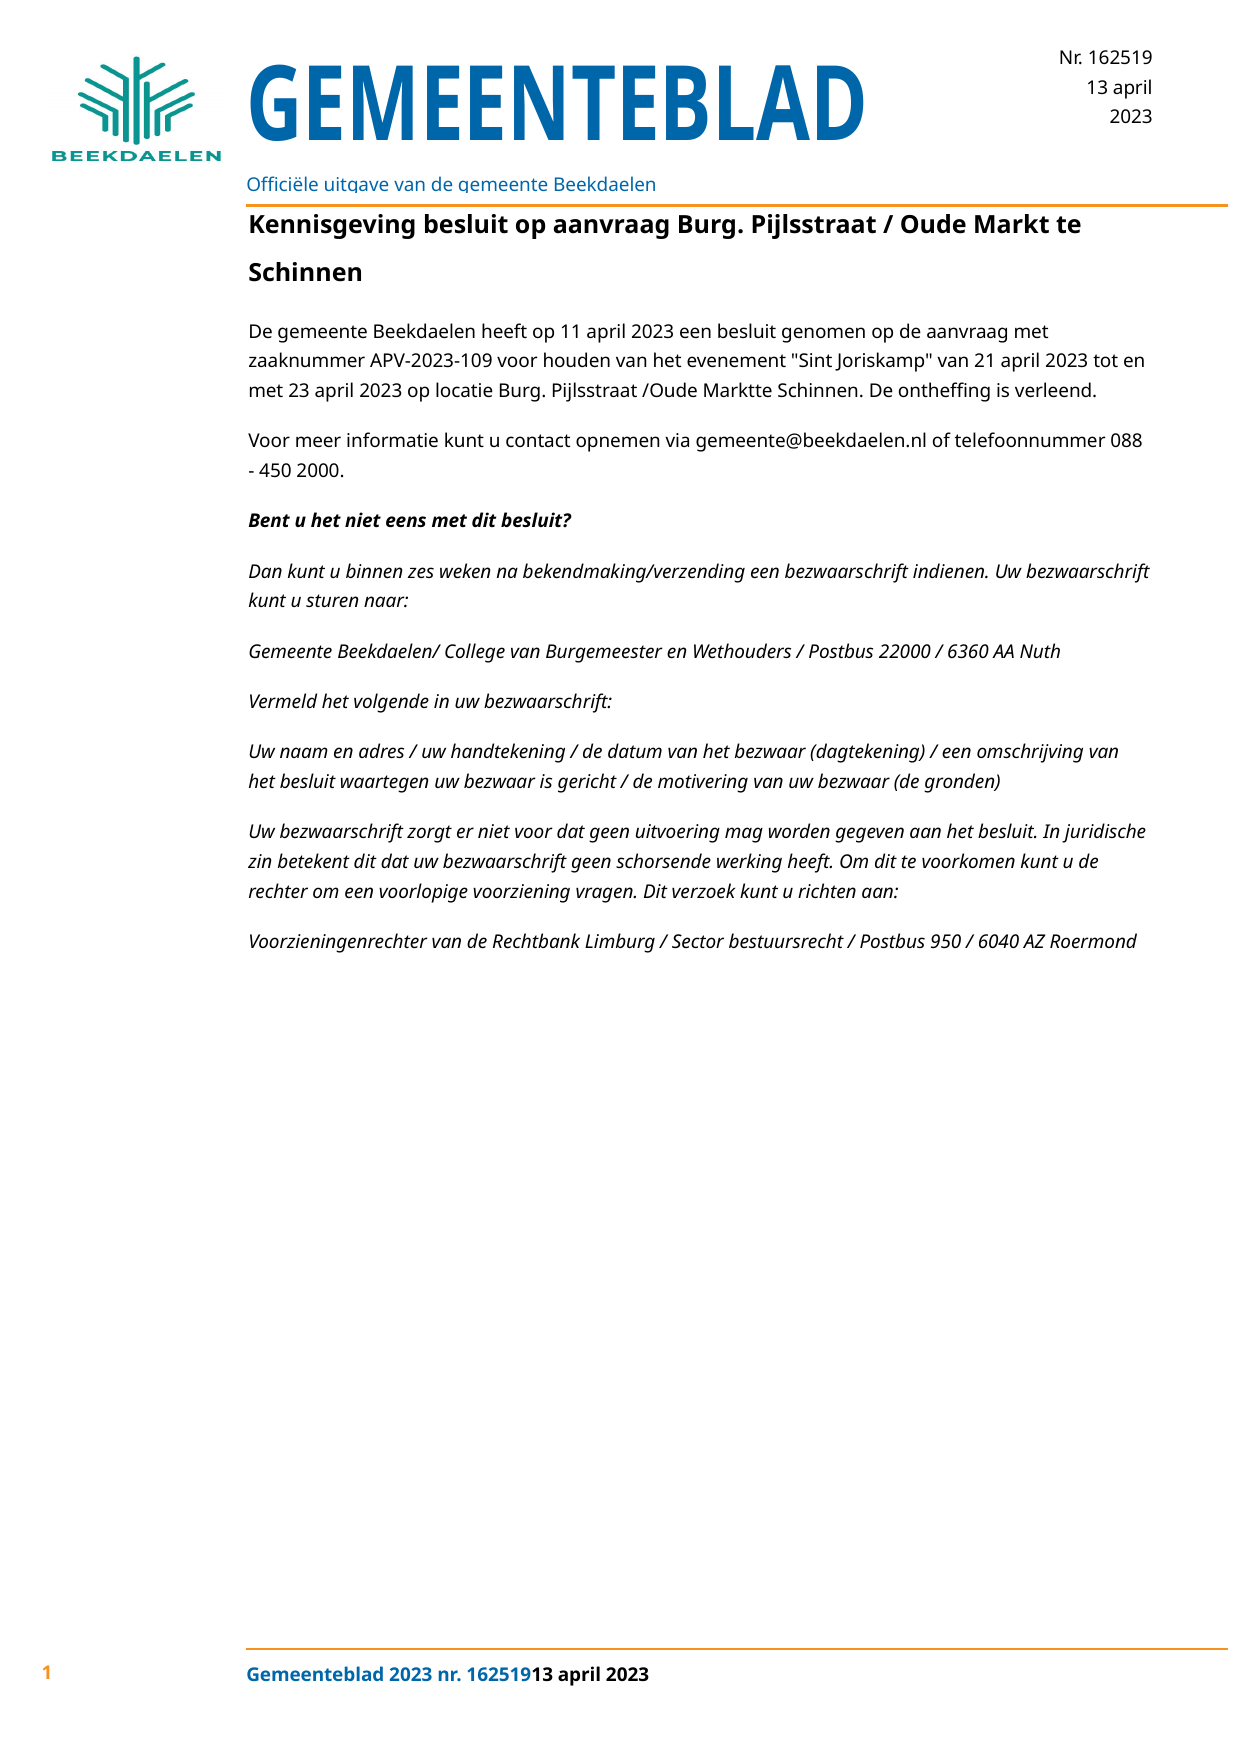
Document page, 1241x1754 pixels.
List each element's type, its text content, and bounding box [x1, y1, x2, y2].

text Dan kunt u binnen zes weken na bekendmaking/verzending een bezwaarschrift indienen. Uw bezwaarschrift kunt u sturen naar: [248, 558, 1152, 613]
text De gemeente Beekdaelen heeft op 11 april 2023 een besluit genomen op de aanvraag met zaaknummer APV-2023-109 voor houden van het evenement "Sint Joriskamp" van 21 april 2023 tot en met 23 april 2023 op locatie Burg. Pijlsstraat /Oude Marktte Schinnen. De ontheffing is verleend. [248, 318, 1152, 403]
text Kennisgeving besluit op aanvraag Burg. Pijlsstraat / Oude Markt te Schinnen [248, 207, 1152, 288]
text Uw naam en adres / uw handtekening / de datum van het bezwaar (dagtekening) / een omschrijving van het besluit waartegen uw bezwaar is gericht / de motivering van uw bezwaar (de gronden) [248, 739, 1152, 794]
text Gemeente Beekdaelen/ College van Burgemeester en Wethouders / Postbus 22000 / 6360 AA Nuth [248, 638, 1152, 664]
text Bent u het niet eens met dit besluit? [248, 507, 1152, 533]
text Vermeld het volgende in uw bezwaarschrift: [248, 688, 1152, 714]
text Uw bezwaarschrift zorgt er niet voor dat geen uitvoering mag worden gegeven aan het besluit. In juridische zin betekent dit dat uw bezwaarschrift geen schorsende werking heeft. Om dit te voorkomen kunt u de rechter om een voorlopige voorziening vragen. Dit verzoek kunt u richten aan: [248, 819, 1152, 904]
text Voorzieningenrechter van de Rechtbank Limburg / Sector bestuursrecht / Postbus 950 / 6040 AZ Roermond [248, 928, 1152, 954]
picture [41, 47, 231, 172]
text Voor meer informatie kunt u contact opnemen via gemeente@beekdaelen.nl of telefoonnummer 088 - 450 2000. [248, 427, 1152, 483]
